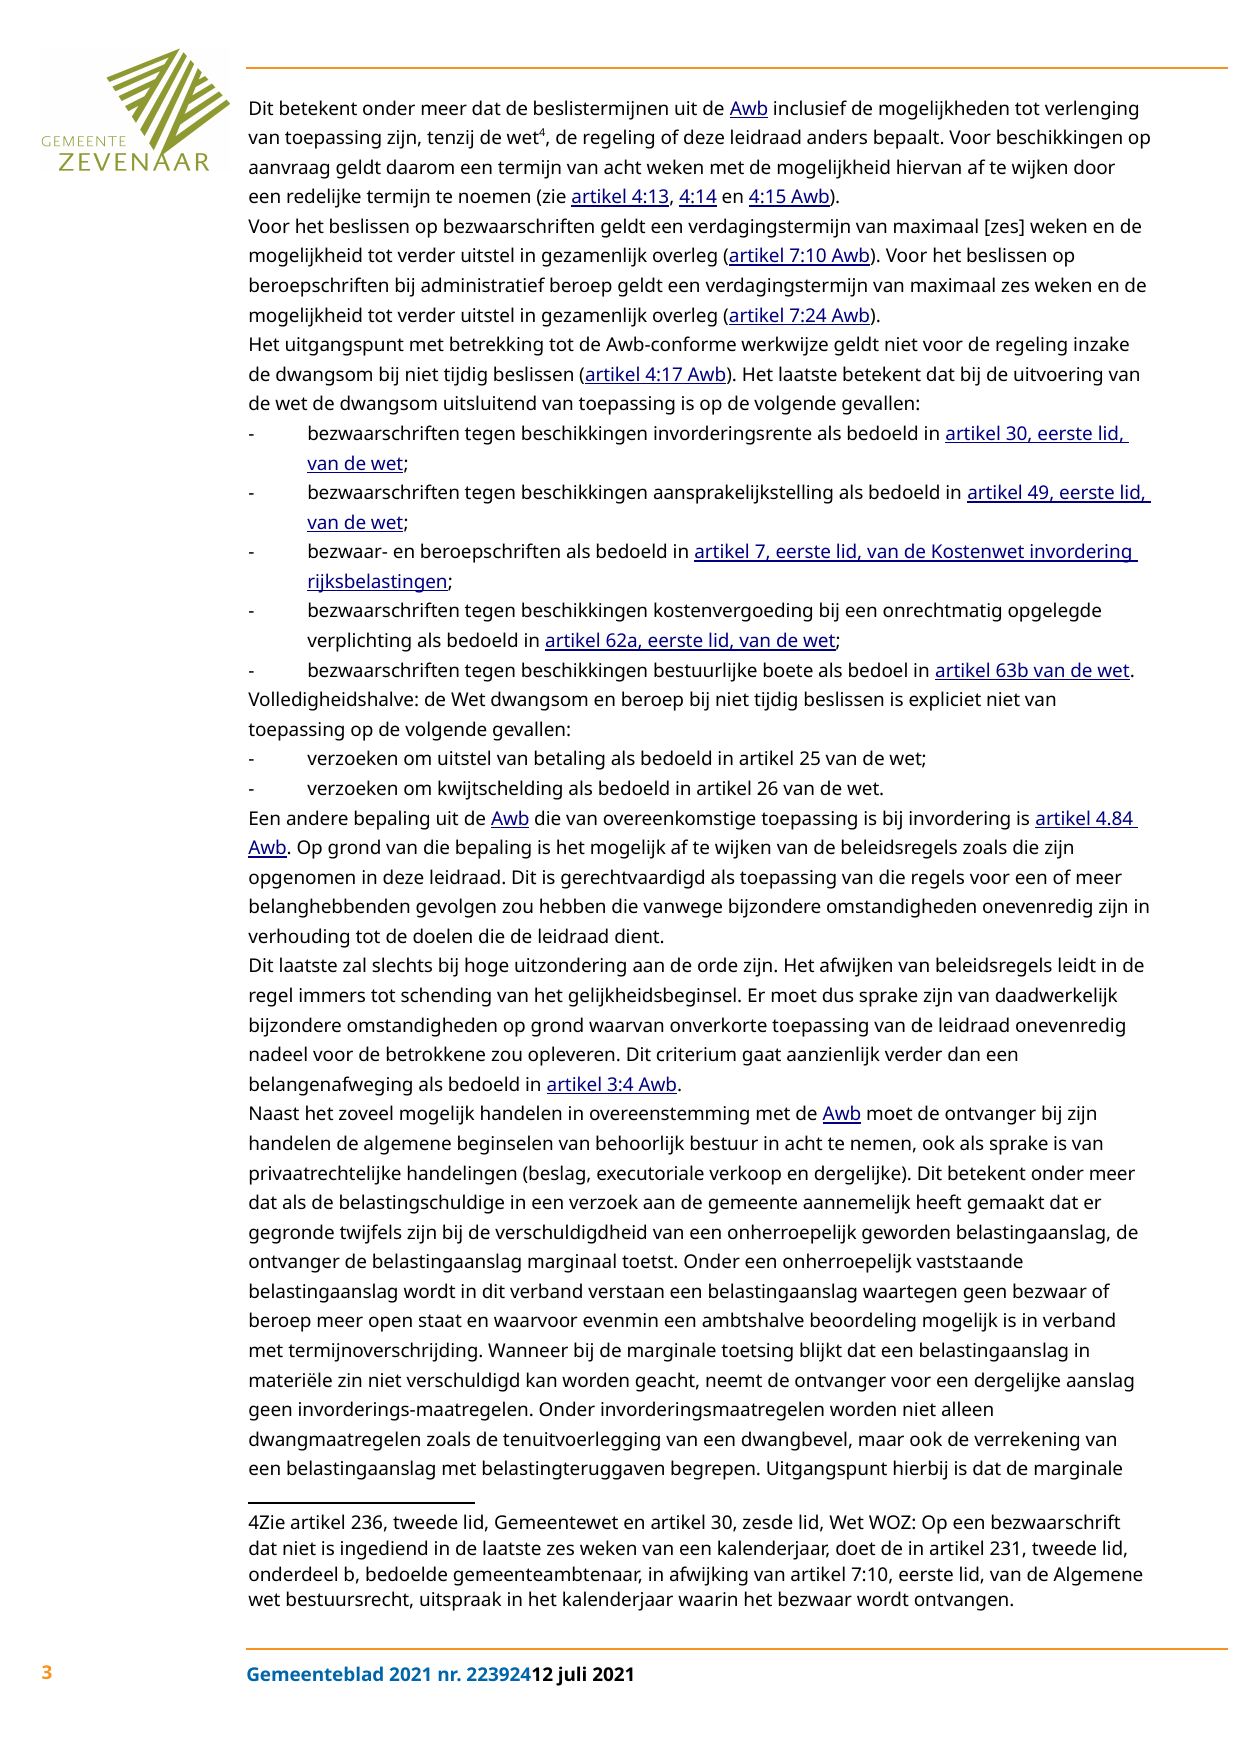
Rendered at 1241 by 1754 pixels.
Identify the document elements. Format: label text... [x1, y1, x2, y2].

text Het uitgangspunt met betrekking tot de Awb-conforme werkwijze geldt niet voor de regeling inzake de dwangsom bij niet tijdig beslissen (artikel 4:17 Awb). Het laatste betekent dat bij de uitvoering van de wet de dwangsom uitsluitend van toepassing is op de volgende gevallen: [248, 331, 1152, 416]
list bezwaarschriften tegen beschikkingen invorderingsrente als bedoeld in artikel 30, eerste lid, van de wet; [248, 420, 1152, 476]
list bezwaarschriften tegen beschikkingen bestuurlijke boete als bedoel in artikel 63b van de wet. [248, 657, 1152, 683]
list bezwaarschriften tegen beschikkingen aansprakelijkstelling als bedoeld in artikel 49, eerste lid, van de wet; [248, 479, 1152, 535]
text Volledigheidshalve: de Wet dwangsom en beroep bij niet tijdig beslissen is expliciet niet van toepassing op de volgende gevallen: [248, 686, 1152, 742]
text Dit betekent onder meer dat de beslistermijnen uit de Awb inclusief de mogelijkheden tot verlenging van toepassing zijn, tenzij de wet, de regeling of deze leidraad anders bepaalt. Voor beschikkingen op aanvraag geldt daarom een termijn van acht weken met de mogelijkheid hiervan af te wijken door een redelijke termijn te noemen (zie artikel 4:13, 4:14 en 4:15 Awb). [248, 95, 1152, 209]
text Een andere bepaling uit de Awb die van overeenkomstige toepassing is bij invordering is artikel 4.84 Awb. Op grond van die bepaling is het mogelijk af te wijken van de beleidsregels zoals die zijn opgenomen in deze leidraad. Dit is gerechtvaardigd als toepassing van die regels voor een of meer belanghebbenden gevolgen zou hebben die vanwege bijzondere omstandigheden onevenredig zijn in verhouding tot de doelen die de leidraad dient. [248, 805, 1152, 949]
list verzoeken om kwijtschelding als bedoeld in artikel 26 van de wet. [248, 775, 1152, 801]
text Dit laatste zal slechts bij hoge uitzondering aan de orde zijn. Het afwijken van beleidsregels leidt in de regel immers tot schending van het gelijkheidsbeginsel. Er moet dus sprake zijn van daadwerkelijk bijzondere omstandigheden op grond waarvan onverkorte toepassing van de leidraad onevenredig nadeel voor de betrokkene zou opleveren. Dit criterium gaat aanzienlijk verder dan een belangenafweging als bedoeld in artikel 3:4 Awb. [248, 953, 1152, 1097]
text Voor het beslissen op bezwaarschriften geldt een verdagingstermijn van maximaal [zes] weken en de mogelijkheid tot verder uitstel in gezamenlijk overleg (artikel 7:10 Awb). Voor het beslissen op beroepschriften bij administratief beroep geldt een verdagingstermijn van maximaal zes weken en de mogelijkheid tot verder uitstel in gezamenlijk overleg (artikel 7:24 Awb). [248, 213, 1152, 328]
picture [41, 47, 231, 172]
list verzoeken om uitstel van betaling als bedoeld in artikel 25 van de wet; [248, 746, 1152, 771]
list bezwaar- en beroepschriften als bedoeld in artikel 7, eerste lid, van de Kostenwet invordering rijksbelastingen; [248, 538, 1152, 594]
list bezwaarschriften tegen beschikkingen kostenvergoeding bij een onrechtmatig opgelegde verplichting als bedoeld in artikel 62a, eerste lid, van de wet; [248, 598, 1152, 653]
text Zie artikel 236, tweede lid, Gemeentewet en artikel 30, zesde lid, Wet WOZ: Op een bezwaarschrift dat niet is ingediend in de laatste zes weken van een kalenderjaar, doet de in artikel 231, tweede lid, onderdeel b, bedoelde gemeenteambtenaar, in afwijking van artikel 7:10, eerste lid, van de Algemene wet bestuursrecht, uitspraak in het kalenderjaar waarin het bezwaar wordt ontvangen. [248, 1509, 1152, 1612]
text Naast het zoveel mogelijk handelen in overeenstemming met de Awb moet de ontvanger bij zijn handelen de algemene beginselen van behoorlijk bestuur in acht te nemen, ook als sprake is van privaatrechtelijke handelingen (beslag, executoriale verkoop en dergelijke). Dit betekent onder meer dat als de belastingschuldige in een verzoek aan de gemeente aannemelijk heeft gemaakt dat er gegronde twijfels zijn bij de verschuldigdheid van een onherroepelijk geworden belastingaanslag, de ontvanger de belastingaanslag marginaal toetst. Onder een onherroepelijk vaststaande belastingaanslag wordt in dit verband verstaan een belastingaanslag waartegen geen bezwaar of beroep meer open staat en waarvoor evenmin een ambtshalve beoordeling mogelijk is in verband met termijnoverschrijding. Wanneer bij de marginale toetsing blijkt dat een belastingaanslag in materiële zin niet verschuldigd kan worden geacht, neemt de ontvanger voor een dergelijke aanslag geen invorderings-maatregelen. Onder invorderingsmaatregelen worden niet alleen dwangmaatregelen zoals de tenuitvoerlegging van een dwangbevel, maar ook de verrekening van een belastingaanslag met belastingteruggaven begrepen. Uitgangspunt hierbij is dat de marginale [248, 1101, 1152, 1481]
